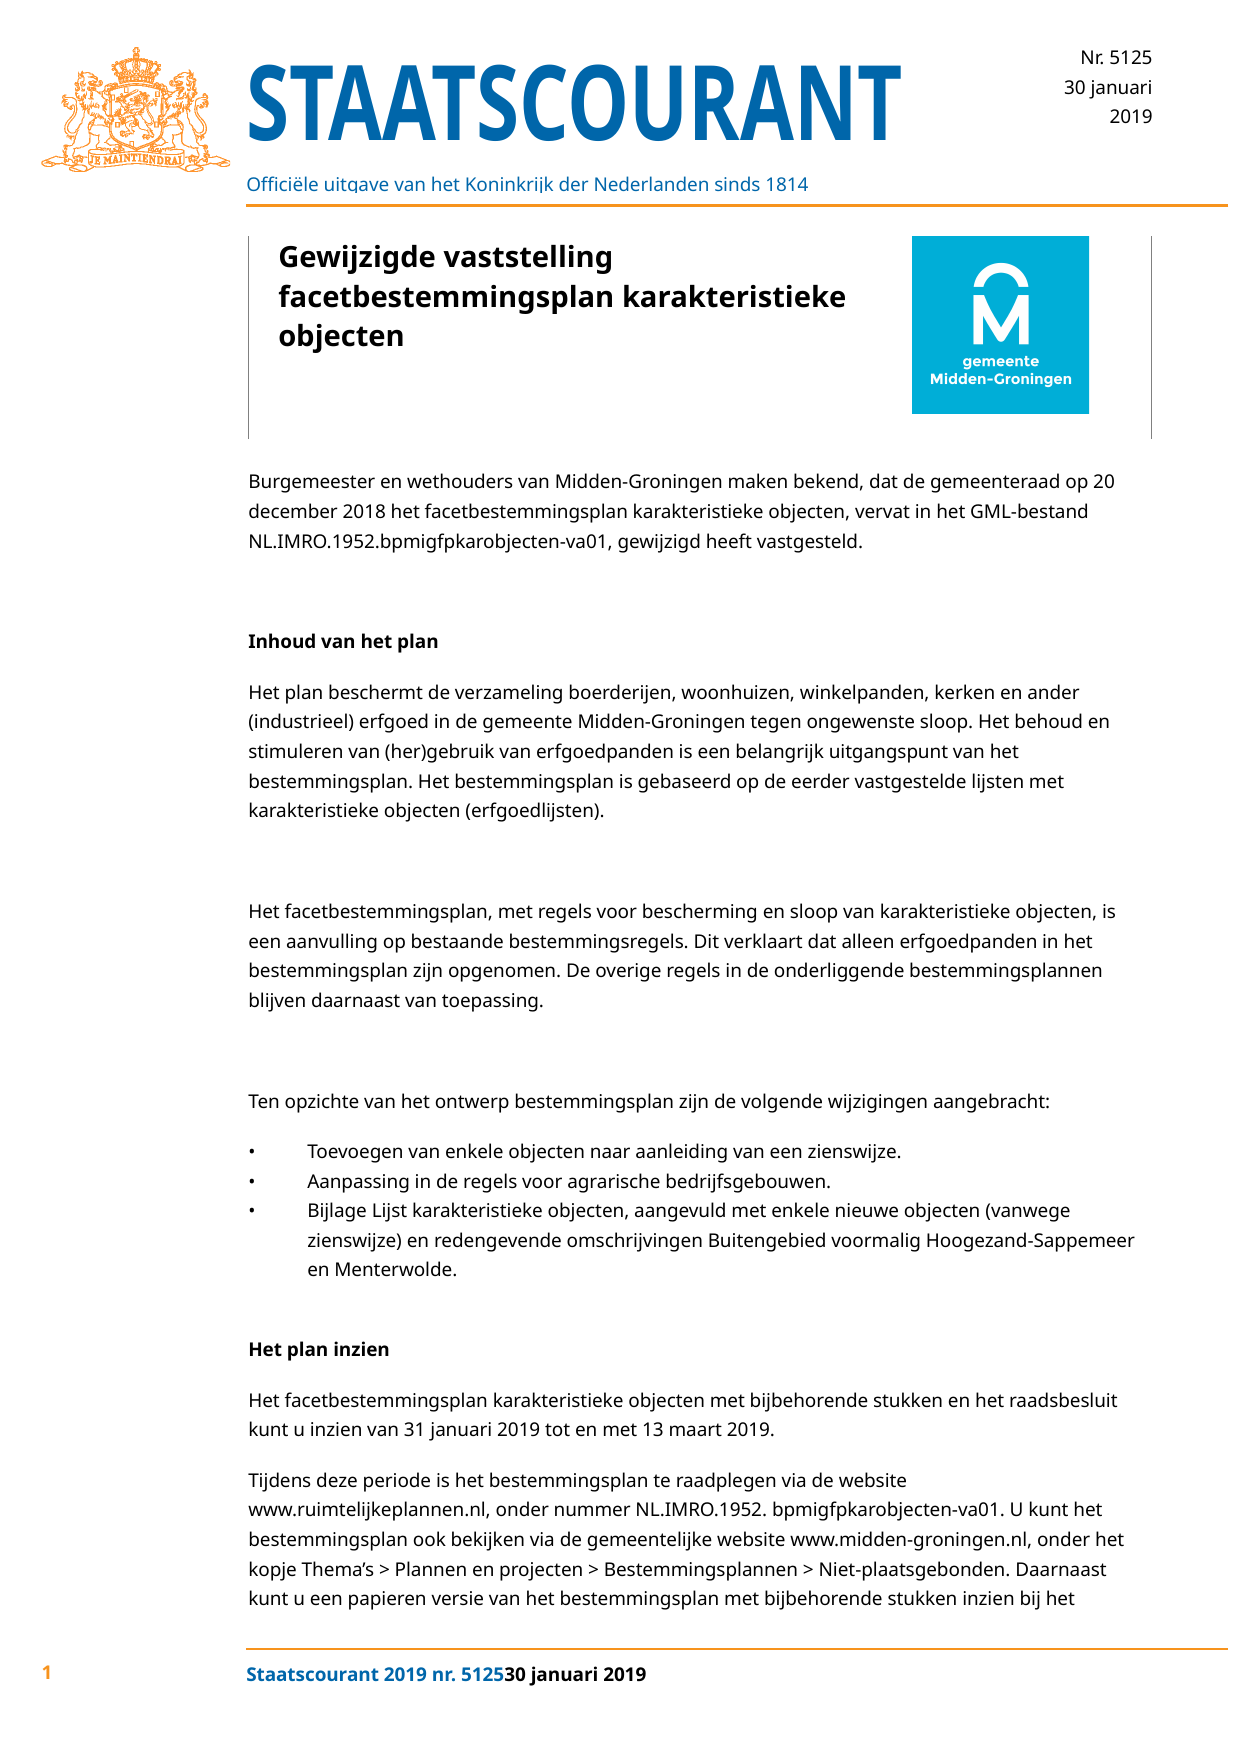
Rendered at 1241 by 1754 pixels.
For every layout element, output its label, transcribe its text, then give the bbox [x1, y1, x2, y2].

table_header Gewijzigde vaststelling facetbestemmingsplan karakteristieke objecten [249, 236, 850, 439]
table_header [850, 236, 912, 413]
text Ten opzichte van het ontwerp bestemmingsplan zijn de volgende wijzigingen aangebracht: [248, 1088, 1152, 1113]
text Tijdens deze periode is het bestemmingsplan te raadplegen via de website www.ruimtelijkeplannen.nl, onder nummer NL.IMRO.1952. bpmigfpkarobjecten-va01. U kunt het bestemmingsplan ook bekijken via de gemeentelijke website www.midden-groningen.nl, onder het kopje Thema’s > Plannen en projecten > Bestemmingsplannen > Niet-plaatsgebonden. Daarnaast kunt u een papieren versie van het bestemmingsplan met bijbehorende stukken inzien bij het [248, 1467, 1152, 1611]
text Het facetbestemmingsplan, met regels voor bescherming en sloop van karakteristieke objecten, is een aanvulling op bestaande bestemmingsregels. Dit verklaart dat alleen erfgoedpanden in het bestemmingsplan zijn opgenomen. De overige regels in de onderliggende bestemmingsplannen blijven daarnaast van toepassing. [248, 898, 1152, 1013]
text Inhoud van het plan [248, 629, 1152, 654]
list Aanpassing in de regels voor agrarische bedrijfsgebouwen. [248, 1168, 1152, 1193]
picture [975, 264, 1027, 286]
picture [964, 359, 971, 368]
text Het plan inzien [248, 1337, 1152, 1362]
text Het facetbestemmingsplan karakteristieke objecten met bijbehorende stukken en het raadsbesluit kunt u inzien van 31 januari 2019 tot en met 13 maart 2019. [248, 1387, 1152, 1442]
list Bijlage Lijst karakteristieke objecten, aangevuld met enkele nieuwe objecten (vanwege zienswijze) en redengevende omschrijvingen Buitengebied voormalig Hoogezand-Sappemeer en Menterwolde. [248, 1197, 1152, 1282]
picture [41, 47, 231, 172]
picture [983, 359, 989, 366]
table_header [850, 414, 1151, 439]
table_header [1090, 236, 1151, 413]
picture [974, 296, 1028, 344]
text Het plan beschermt de verzameling boerderijen, woonhuizen, winkelpanden, kerken en ander (industrieel) erfgoed in de gemeente Midden-Groningen tegen ongewenste sloop. Het behoud en stimuleren van (her)gebruik van erfgoedpanden is een belangrijk uitgangspunt van het bestemmingsplan. Het bestemmingsplan is gebaseerd op de eerder vastgestelde lijsten met karakteristieke objecten (erfgoedlijsten). [248, 679, 1152, 823]
text Burgemeester en wethouders van Midden-Groningen maken bekend, dat de gemeenteraad op 20 december 2018 het facetbestemmingsplan karakteristieke objecten, vervat in het GML-bestand NL.IMRO.1952.bpmigfpkarobjecten-va01, gewijzigd heeft vastgesteld. [248, 469, 1152, 553]
picture [1046, 377, 1052, 385]
list Toevoegen van enkele objecten naar aanleiding van een zienswijze. [248, 1138, 1152, 1164]
picture [932, 374, 942, 383]
